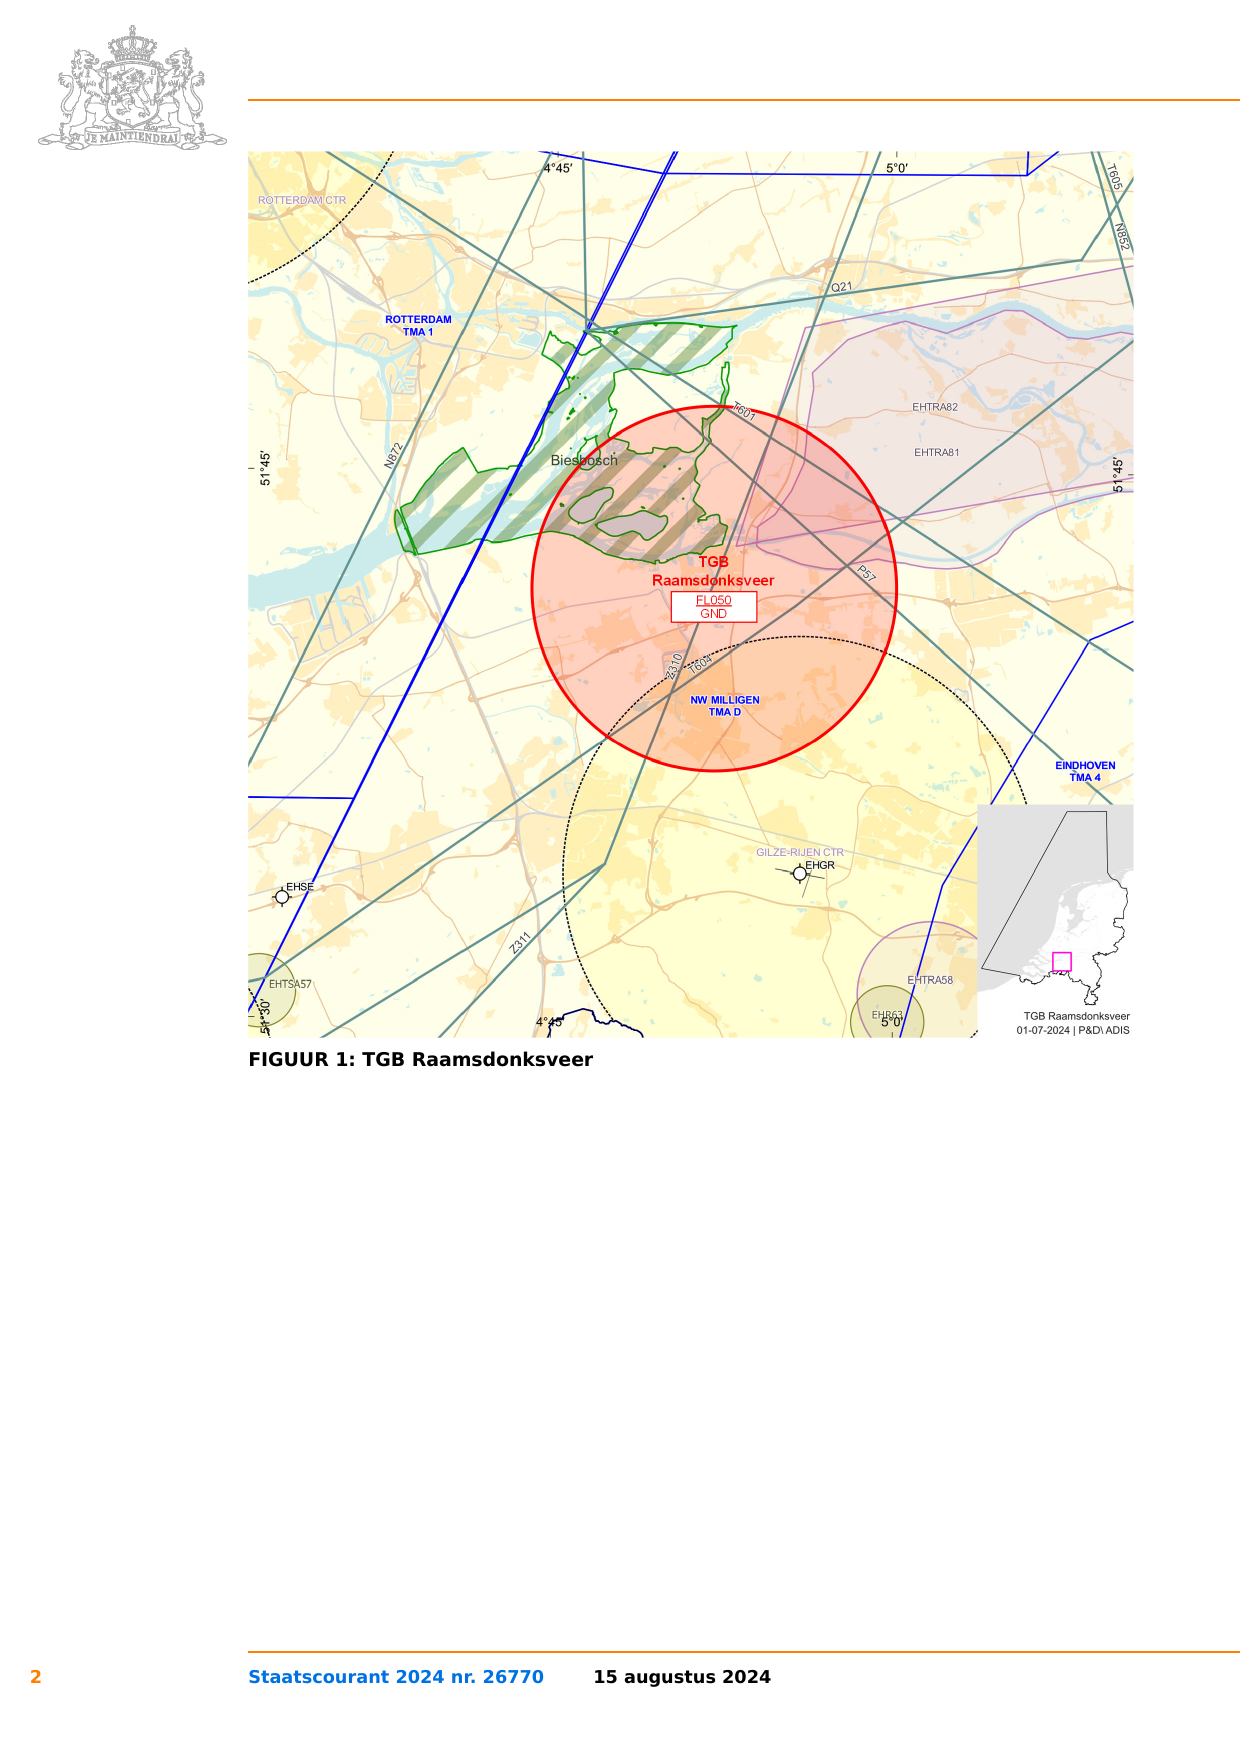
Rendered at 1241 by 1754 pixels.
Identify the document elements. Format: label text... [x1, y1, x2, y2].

picture [248, 151, 1134, 1038]
picture [38, 25, 227, 150]
text FIGUUR 1: TGB Raamsdonksveer [248, 1049, 1134, 1071]
